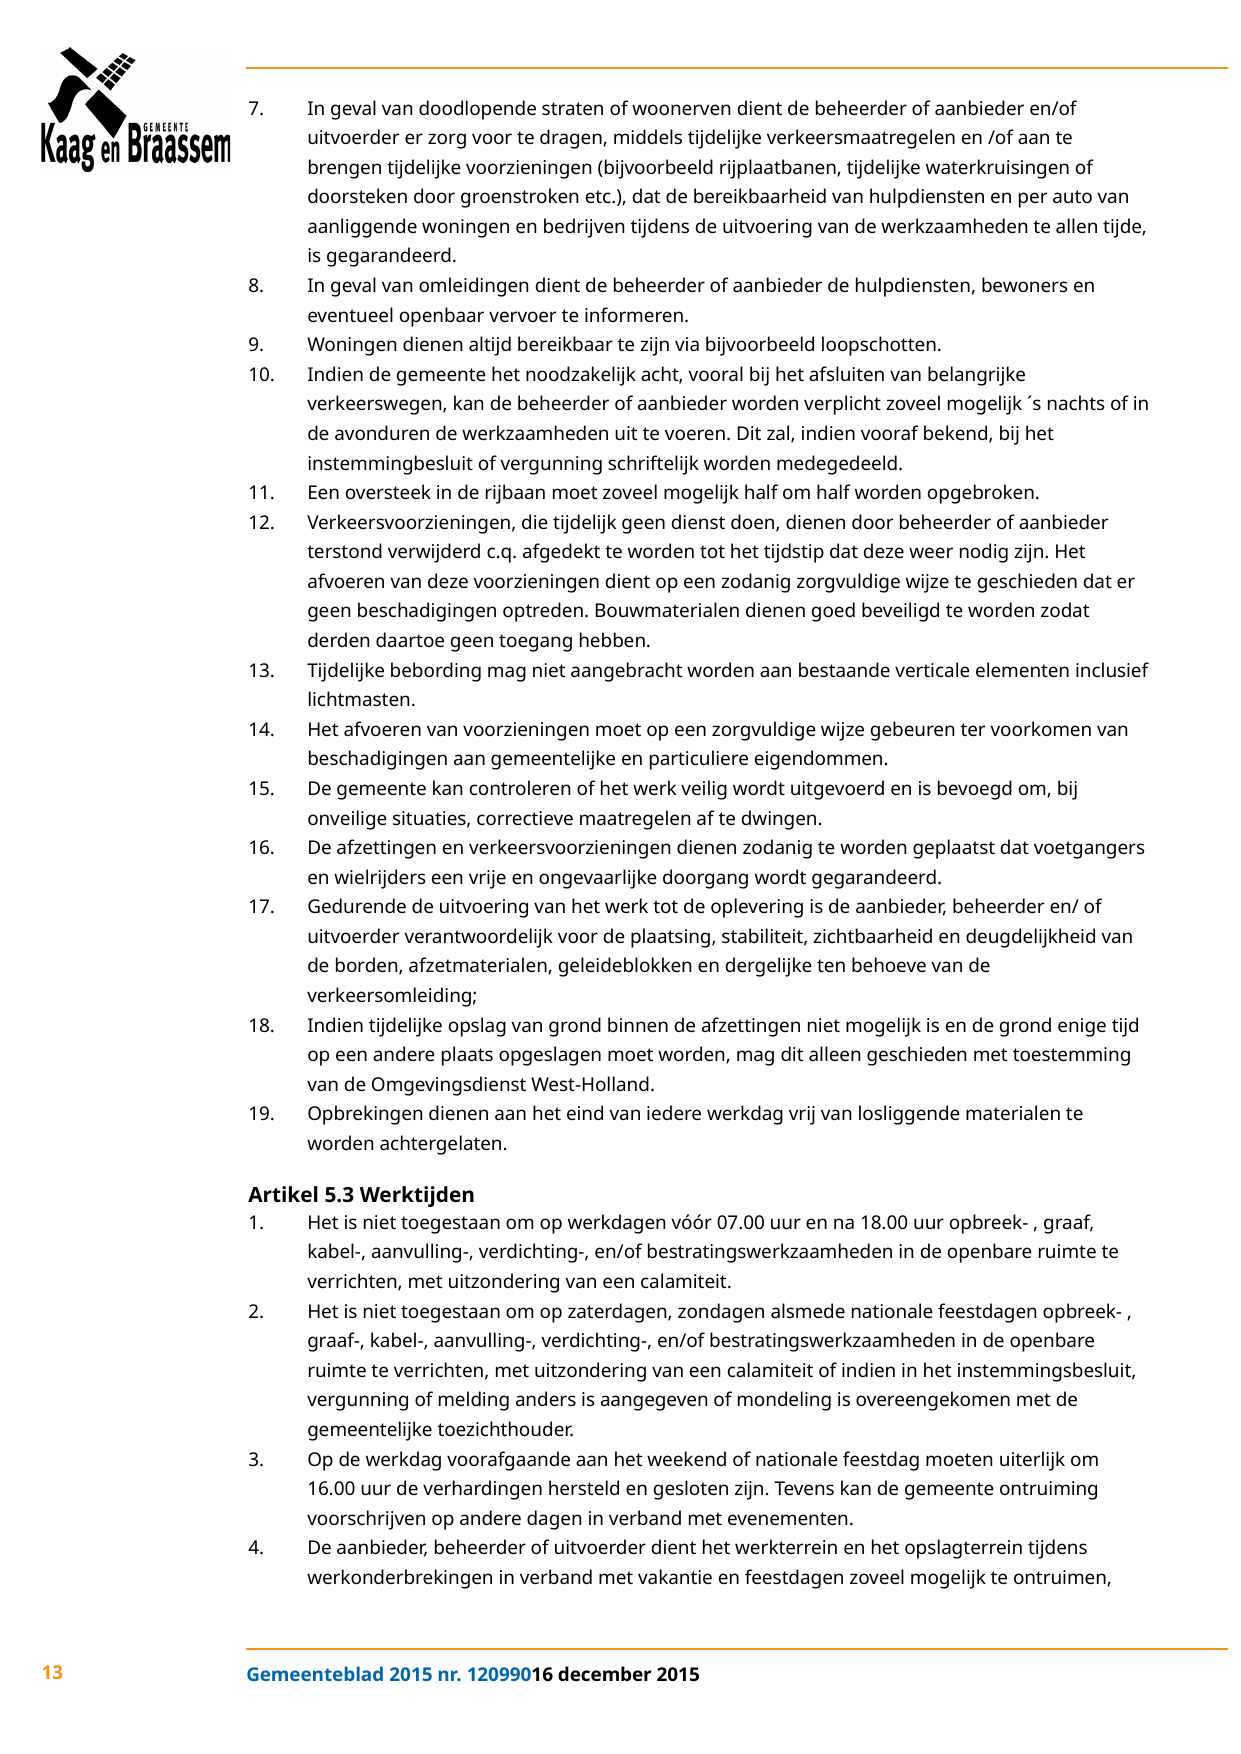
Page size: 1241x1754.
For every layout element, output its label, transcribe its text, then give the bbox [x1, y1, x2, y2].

list In geval van omleidingen dient de beheerder of aanbieder de hulpdiensten, bewoners en eventueel openbaar vervoer te informeren. [248, 272, 1152, 328]
list Tijdelijke bebording mag niet aangebracht worden aan bestaande verticale elementen inclusief lichtmasten. [248, 657, 1152, 712]
list Indien de gemeente het noodzakelijk acht, vooral bij het afsluiten van belangrijke verkeerswegen, kan de beheerder of aanbieder worden verplicht zoveel mogelijk ´s nachts of in de avonduren de werkzaamheden uit te voeren. Dit zal, indien vooraf bekend, bij het instemmingbesluit of vergunning schriftelijk worden medegedeeld. [248, 361, 1152, 476]
list De aanbieder, beheerder of uitvoerder dient het werkterrein en het opslagterrein tijdens werkonderbrekingen in verband met vakantie en feestdagen zoveel mogelijk te ontruimen, [248, 1534, 1152, 1590]
list Opbrekingen dienen aan het eind van iedere werkdag vrij van losliggende materialen te worden achtergelaten. [248, 1101, 1152, 1156]
list De gemeente kan controleren of het werk veilig wordt uitgevoerd en is bevoegd om, bij onveilige situaties, correctieve maatregelen af te dwingen. [248, 775, 1152, 831]
list In geval van doodlopende straten of woonerven dient de beheerder of aanbieder en/of uitvoerder er zorg voor te dragen, middels tijdelijke verkeersmaatregelen en /of aan te brengen tijdelijke voorzieningen (bijvoorbeeld rijplaatbanen, tijdelijke waterkruisingen of doorsteken door groenstroken etc.), dat de bereikbaarheid van hulpdiensten en per auto van aanliggende woningen en bedrijven tijdens de uitvoering van de werkzaamheden te allen tijde, is gegarandeerd. [248, 95, 1152, 268]
text Artikel 5.3 Werktijden [248, 1181, 1152, 1209]
list Een oversteek in de rijbaan moet zoveel mogelijk half om half worden opgebroken. [248, 479, 1152, 505]
list Het afvoeren van voorzieningen moet op een zorgvuldige wijze gebeuren ter voorkomen van beschadigingen aan gemeentelijke en particuliere eigendommen. [248, 716, 1152, 771]
list Verkeersvoorzieningen, die tijdelijk geen dienst doen, dienen door beheerder of aanbieder terstond verwijderd c.q. afgedekt te worden tot het tijdstip dat deze weer nodig zijn. Het afvoeren van deze voorzieningen dient op een zodanig zorgvuldige wijze te geschieden dat er geen beschadigingen optreden. Bouwmaterialen dienen goed beveiligd te worden zodat derden daartoe geen toegang hebben. [248, 509, 1152, 653]
picture [41, 47, 231, 172]
list Het is niet toegestaan om op zaterdagen, zondagen alsmede nationale feestdagen opbreek- , graaf-, kabel-, aanvulling-, verdichting-, en/of bestratingswerkzaamheden in de openbare ruimte te verrichten, met uitzondering van een calamiteit of indien in het instemmingsbesluit, vergunning of melding anders is aangegeven of mondeling is overeengekomen met de gemeentelijke toezichthouder. [248, 1298, 1152, 1442]
list Gedurende de uitvoering van het werk tot de oplevering is de aanbieder, beheerder en/ of uitvoerder verantwoordelijk voor de plaatsing, stabiliteit, zichtbaarheid en deugdelijkheid van de borden, afzetmaterialen, geleideblokken en dergelijke ten behoeve van de verkeersomleiding; [248, 893, 1152, 1008]
list Indien tijdelijke opslag van grond binnen de afzettingen niet mogelijk is en de grond enige tijd op een andere plaats opgeslagen moet worden, mag dit alleen geschieden met toestemming van de Omgevingsdienst West-Holland. [248, 1012, 1152, 1097]
list Op de werkdag voorafgaande aan het weekend of nationale feestdag moeten uiterlijk om 16.00 uur de verhardingen hersteld en gesloten zijn. Tevens kan de gemeente ontruiming voorschrijven op andere dagen in verband met evenementen. [248, 1446, 1152, 1531]
list De afzettingen en verkeersvoorzieningen dienen zodanig te worden geplaatst dat voetgangers en wielrijders een vrije en ongevaarlijke doorgang wordt gegarandeerd. [248, 834, 1152, 890]
list Het is niet toegestaan om op werkdagen vóór 07.00 uur en na 18.00 uur opbreek- , graaf, kabel-, aanvulling-, verdichting-, en/of bestratingswerkzaamheden in de openbare ruimte te verrichten, met uitzondering van een calamiteit. [248, 1209, 1152, 1294]
list Woningen dienen altijd bereikbaar te zijn via bijvoorbeeld loopschotten. [248, 331, 1152, 357]
